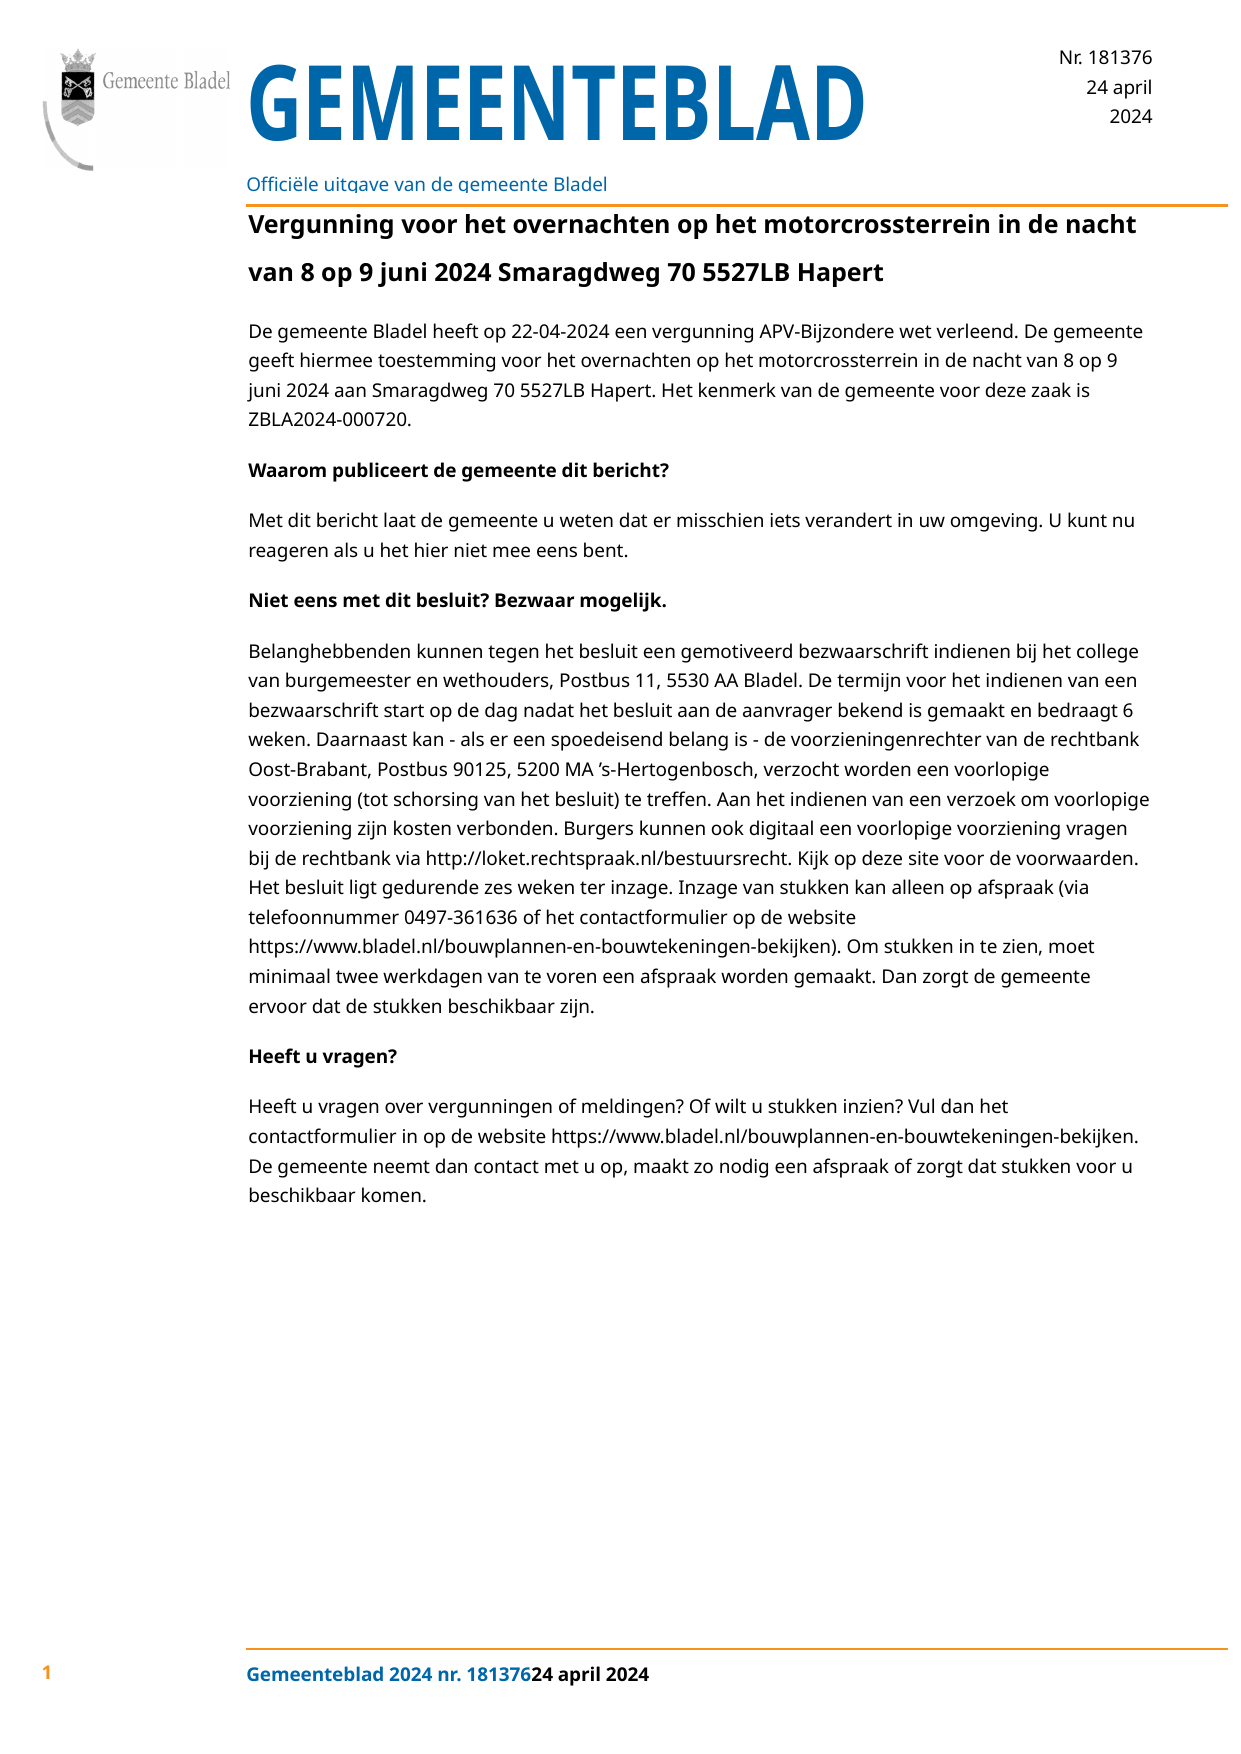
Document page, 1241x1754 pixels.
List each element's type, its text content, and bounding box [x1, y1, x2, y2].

text Heeft u vragen over vergunningen of meldingen? Of wilt u stukken inzien? Vul dan het contactformulier in op de website https://www.bladel.nl/bouwplannen-en-bouwtekeningen-bekijken. De gemeente neemt dan contact met u op, maakt zo nodig een afspraak of zorgt dat stukken voor u beschikbaar komen. [248, 1094, 1152, 1208]
text Vergunning voor het overnachten op het motorcrossterrein in de nacht van 8 op 9 juni 2024 Smaragdweg 70 5527LB Hapert [248, 207, 1152, 288]
text Niet eens met dit besluit? Bezwaar mogelijk. [248, 587, 1152, 613]
text Heeft u vragen? [248, 1043, 1152, 1069]
text Waarom publiceert de gemeente dit bericht? [248, 457, 1152, 483]
picture [41, 47, 231, 172]
text Met dit bericht laat de gemeente u weten dat er misschien iets verandert in uw omgeving. U kunt nu reageren als u het hier niet mee eens bent. [248, 507, 1152, 563]
text Belanghebbenden kunnen tegen het besluit een gemotiveerd bezwaarschrift indienen bij het college van burgemeester en wethouders, Postbus 11, 5530 AA Bladel. De termijn voor het indienen van een bezwaarschrift start op de dag nadat het besluit aan de aanvrager bekend is gemaakt en bedraagt 6 weken. Daarnaast kan - als er een spoedeisend belang is - de voorzieningenrechter van de rechtbank Oost-Brabant, Postbus 90125, 5200 MA ’s-Hertogenbosch, verzocht worden een voorlopige voorziening (tot schorsing van het besluit) te treffen. Aan het indienen van een verzoek om voorlopige voorziening zijn kosten verbonden. Burgers kunnen ook digitaal een voorlopige voorziening vragen bij de rechtbank via http://loket.rechtspraak.nl/bestuursrecht. Kijk op deze site voor de voorwaarden. Het besluit ligt gedurende zes weken ter inzage. Inzage van stukken kan alleen op afspraak (via telefoonnummer 0497-361636 of het contactformulier op de website https://www.bladel.nl/bouwplannen-en-bouwtekeningen-bekijken). Om stukken in te zien, moet minimaal twee werkdagen van te voren een afspraak worden gemaakt. Dan zorgt de gemeente ervoor dat de stukken beschikbaar zijn. [248, 638, 1152, 1019]
text De gemeente Bladel heeft op 22-04-2024 een vergunning APV-Bijzondere wet verleend. De gemeente geeft hiermee toestemming voor het overnachten op het motorcrossterrein in de nacht van 8 op 9 juni 2024 aan Smaragdweg 70 5527LB Hapert. Het kenmerk van de gemeente voor deze zaak is ZBLA2024-000720. [248, 318, 1152, 432]
